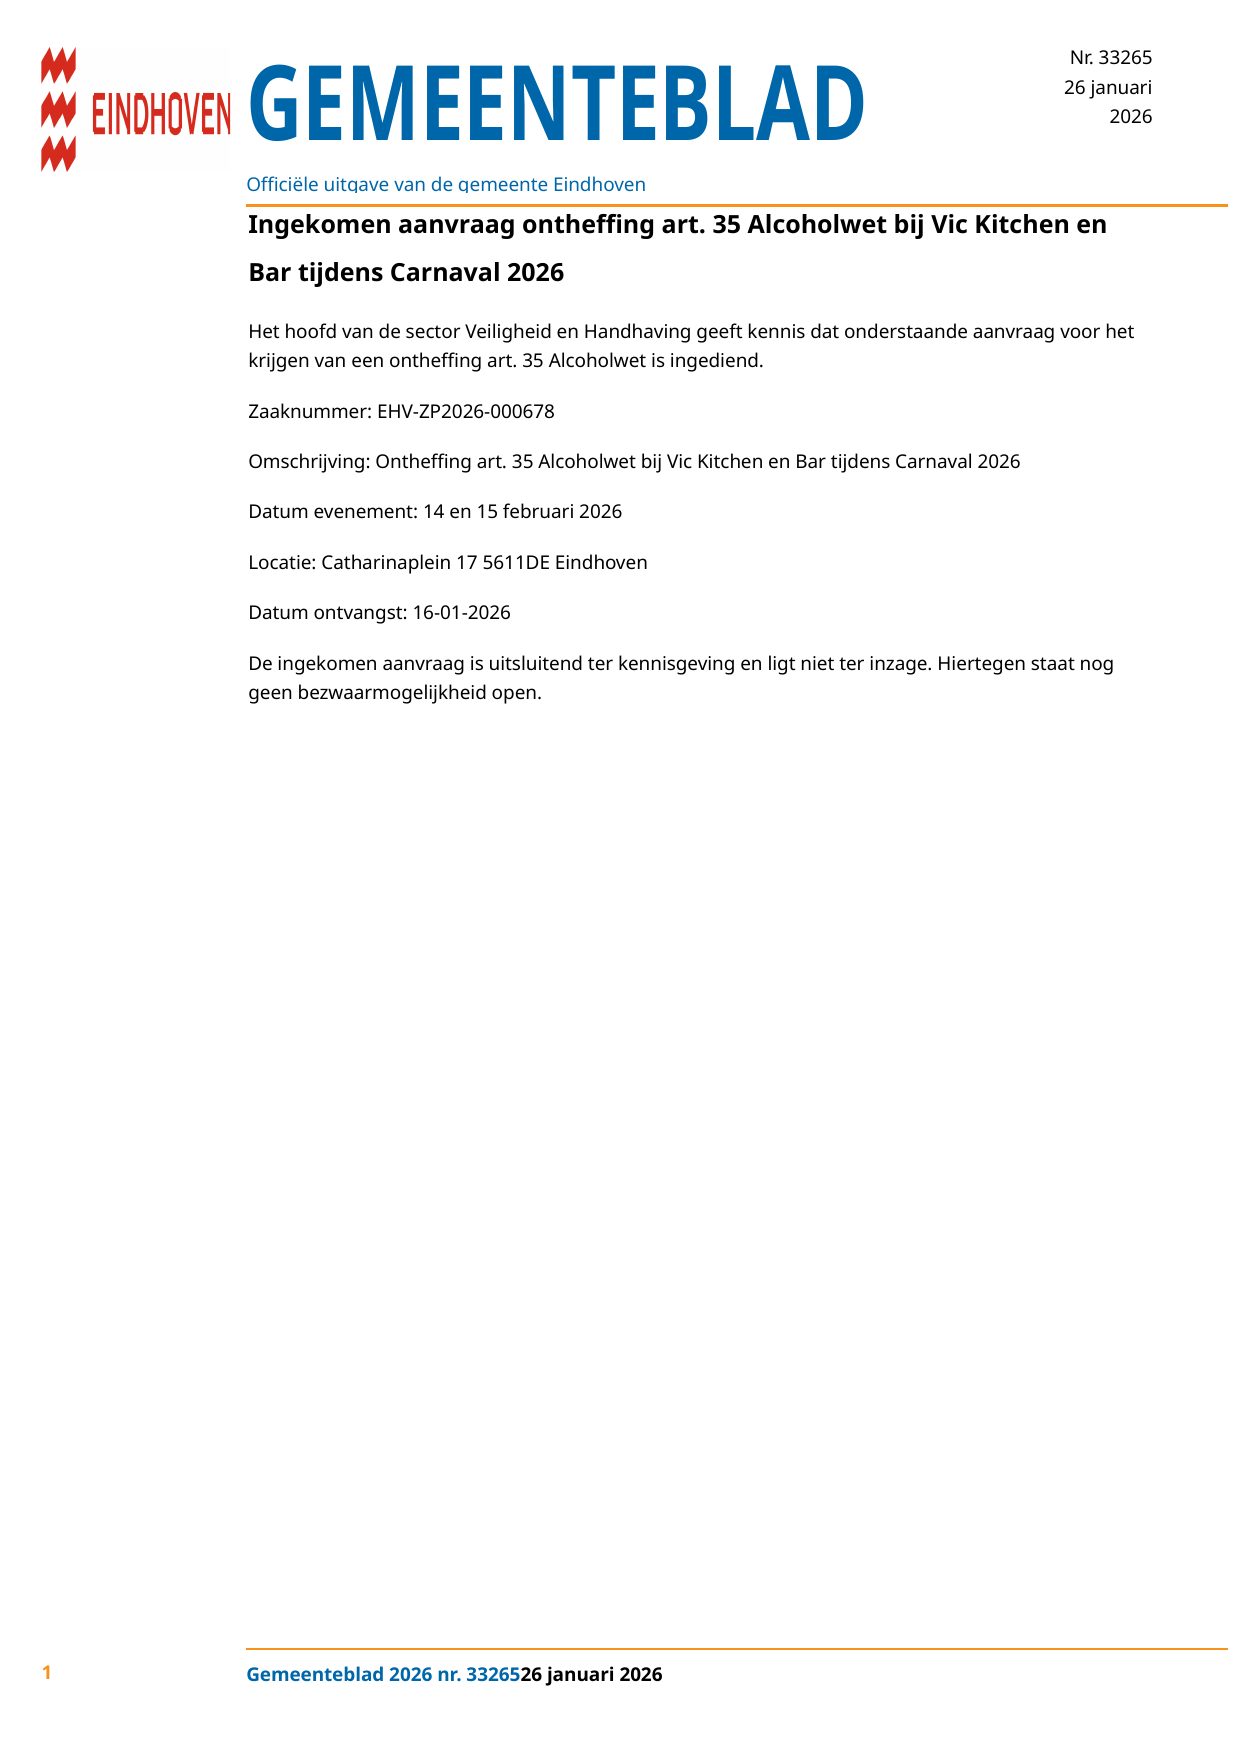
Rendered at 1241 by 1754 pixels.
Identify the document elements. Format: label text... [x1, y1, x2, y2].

text Datum evenement: 14 en 15 februari 2026 [248, 499, 1152, 524]
picture [41, 47, 231, 172]
text Het hoofd van de sector Veiligheid en Handhaving geeft kennis dat onderstaande aanvraag voor het krijgen van een ontheffing art. 35 Alcoholwet is ingediend. [248, 318, 1152, 373]
text Zaaknummer: EHV-ZP2026-000678 [248, 398, 1152, 424]
text Omschrijving: Ontheffing art. 35 Alcoholwet bij Vic Kitchen en Bar tijdens Carnaval 2026 [248, 448, 1152, 474]
text Ingekomen aanvraag ontheffing art. 35 Alcoholwet bij Vic Kitchen en Bar tijdens Carnaval 2026 [248, 207, 1152, 288]
text Locatie: Catharinaplein 17 5611DE Eindhoven [248, 549, 1152, 575]
text Datum ontvangst: 16-01-2026 [248, 599, 1152, 625]
text De ingekomen aanvraag is uitsluitend ter kennisgeving en ligt niet ter inzage. Hiertegen staat nog geen bezwaarmogelijkheid open. [248, 650, 1152, 705]
